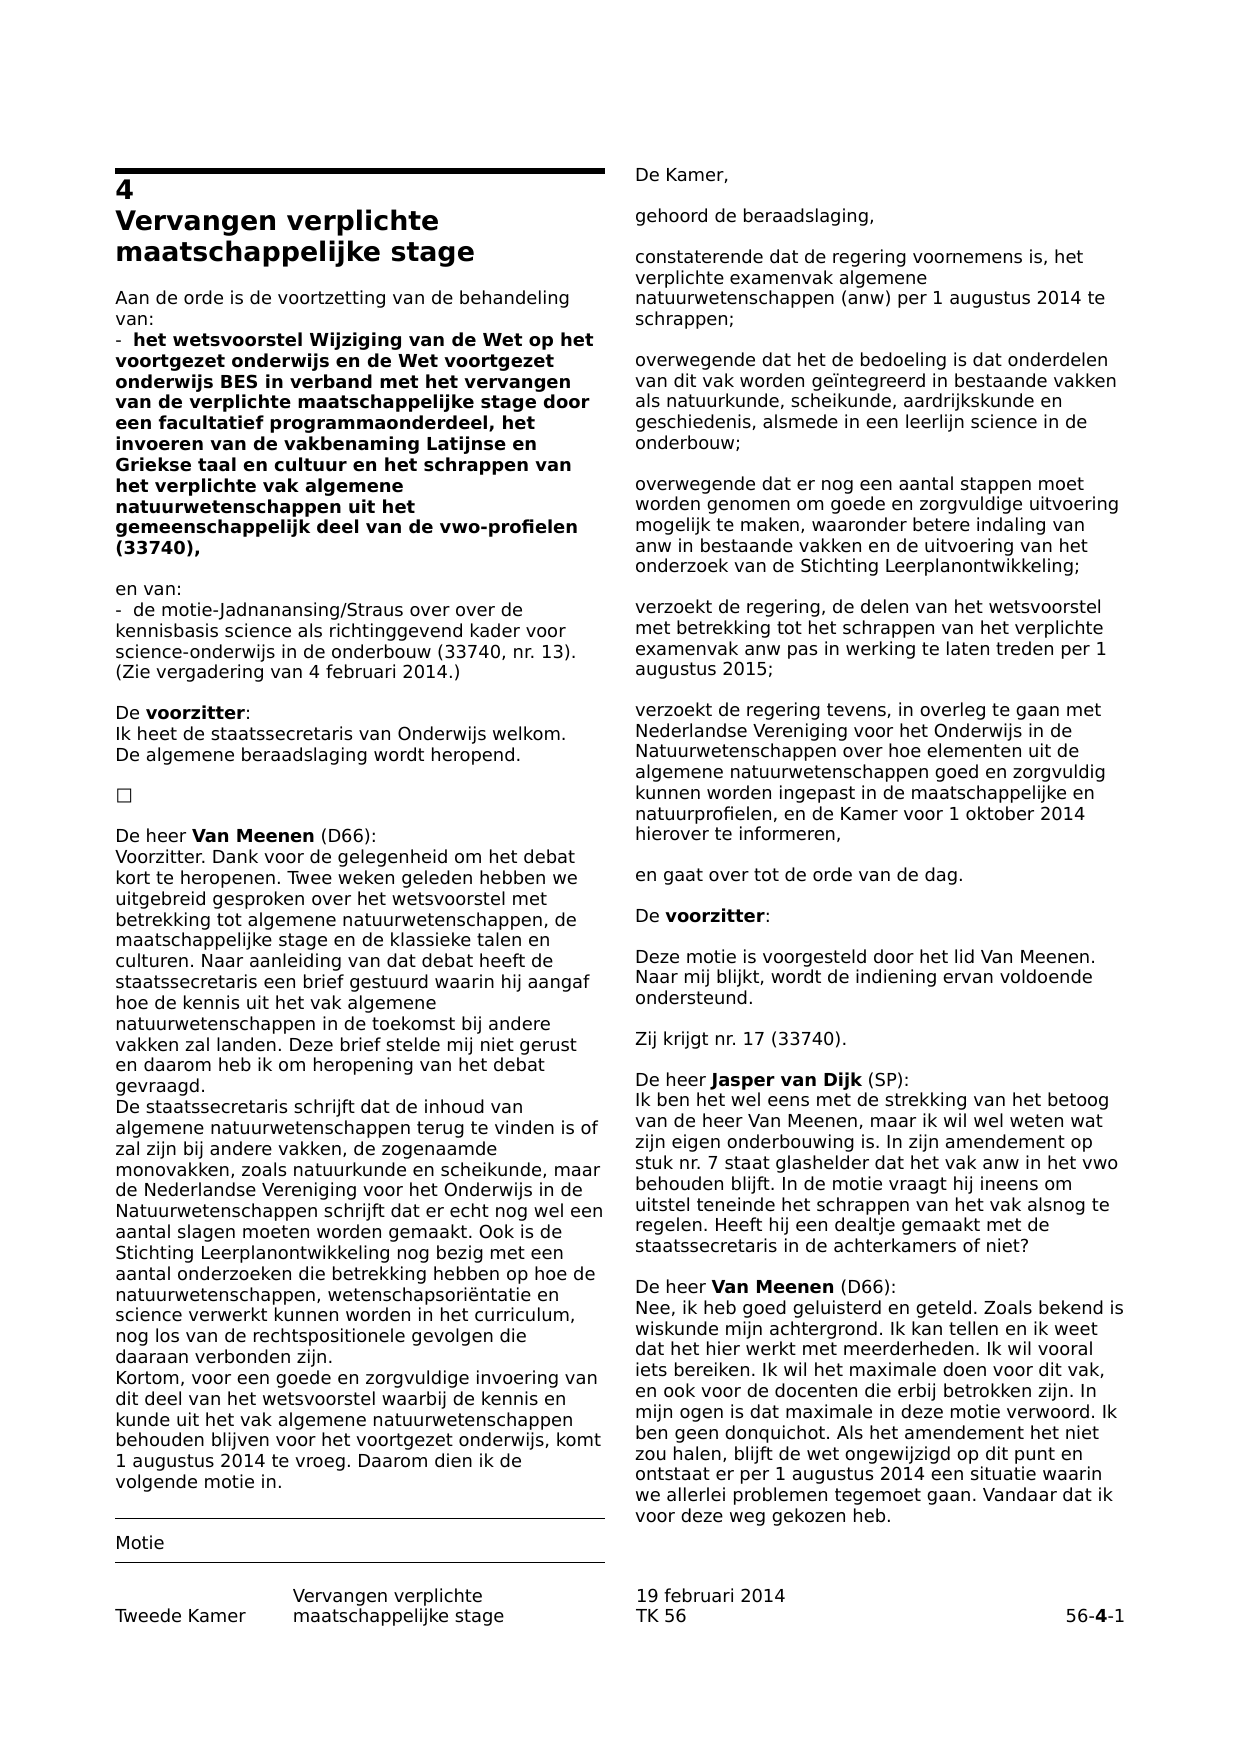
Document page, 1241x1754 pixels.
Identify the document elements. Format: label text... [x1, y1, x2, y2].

text en van: [115, 579, 605, 600]
text Deze motie is voorgesteld door het lid Van Meenen. Naar mij blijkt, wordt de indiening ervan voldoende ondersteund. [635, 946, 1125, 1009]
text Voorzitter. Dank voor de gelegenheid om het debat kort te heropenen. Twee weken geleden hebben we uitgebreid gesproken over het wetsvoorstel met betrekking tot algemene natuurwetenschappen, de maatschappelijke stage en de klassieke talen en culturen. Naar aanleiding van dat debat heeft de staatssecretaris een brief gestuurd waarin hij aangaf hoe de kennis uit het vak algemene natuurwetenschappen in de toekomst bij andere vakken zal landen. Deze brief stelde mij niet gerust en daarom heb ik om heropening van het debat gevraagd. [115, 847, 605, 1097]
text Motie [115, 1533, 605, 1553]
text gehoord de beraadslaging, [635, 206, 1125, 227]
text Zij krijgt nr. 17 (33740). [635, 1029, 1125, 1049]
text constaterende dat de regering voornemens is, het verplichte examenvak algemene natuurwetenschappen (anw) per 1 augustus 2014 te schrappen; [635, 247, 1125, 330]
text De heer Jasper van Dijk (SP): [635, 1069, 1125, 1090]
text Ik ben het wel eens met de strekking van het betoog van de heer Van Meenen, maar ik wil wel weten wat zijn eigen onderbouwing is. In zijn amendement op stuk nr. 7 staat glashelder dat het vak anw in het vwo behouden blijft. In de motie vraagt hij ineens om uitstel teneinde het schrappen van het vak alsnog te regelen. Heeft hij een dealtje gemaakt met de staatssecretaris in de achterkamers of niet? [635, 1090, 1125, 1257]
text De heer Van Meenen (D66): [115, 826, 605, 847]
text Kortom, voor een goede en zorgvuldige invoering van dit deel van het wetsvoorstel waarbij de kennis en kunde uit het vak algemene natuurwetenschappen behouden blijven voor het voortgezet onderwijs, komt 1 augustus 2014 te vroeg. Daarom dien ik de volgende motie in. [115, 1368, 605, 1493]
text (Zie vergadering van 4 februari 2014.) [115, 662, 605, 683]
text en gaat over tot de orde van de dag. [635, 865, 1125, 886]
text Aan de orde is de voortzetting van de behandeling van: [115, 288, 605, 330]
text overwegende dat het de bedoeling is dat onderdelen van dit vak worden geïntegreerd in bestaande vakken als natuurkunde, scheikunde, aardrijkskunde en geschiedenis, alsmede in een leerlijn science in de onderbouw; [635, 350, 1125, 453]
text overwegende dat er nog een aantal stappen moet worden genomen om goede en zorgvuldige uitvoering mogelijk te maken, waaronder betere indaling van anw in bestaande vakken en de uitvoering van het onderzoek van de Stichting Leerplanontwikkeling; [635, 473, 1125, 577]
text De voorzitter: [115, 703, 605, 724]
list het wetsvoorstel Wijziging van de Wet op het voortgezet onderwijs en de Wet voortgezet onderwijs BES in verband met het vervangen van de verplichte maatschappelijke stage door een facultatief programmaonderdeel, het invoeren van de vakbenaming Latijnse en Griekse taal en cultuur en het schrappen van het verplichte vak algemene natuurwetenschappen uit het gemeenschappelijk deel van de vwo-profielen (33740), [115, 330, 605, 559]
title 4 Vervangen verplichte maatschappelijke stage [115, 174, 605, 268]
text De Kamer, [635, 165, 1125, 186]
text verzoekt de regering, de delen van het wetsvoorstel met betrekking tot het schrappen van het verplichte examenvak anw pas in werking te laten treden per 1 augustus 2015; [635, 597, 1125, 680]
text verzoekt de regering tevens, in overleg te gaan met Nederlandse Vereniging voor het Onderwijs in de Natuurwetenschappen over hoe elementen uit de algemene natuurwetenschappen goed en zorgvuldig kunnen worden ingepast in de maatschappelijke en natuurprofielen, en de Kamer voor 1 oktober 2014 hierover te informeren, [635, 700, 1125, 845]
list de motie-Jadnanansing/Straus over over de kennisbasis science als richtinggevend kader voor science-onderwijs in de onderbouw (33740, nr. 13). [115, 600, 605, 662]
text ⬜ [115, 785, 605, 806]
text De staatssecretaris schrijft dat de inhoud van algemene natuurwetenschappen terug te vinden is of zal zijn bij andere vakken, de zogenaamde monovakken, zoals natuurkunde en scheikunde, maar de Nederlandse Vereniging voor het Onderwijs in de Natuurwetenschappen schrijft dat er echt nog wel een aantal slagen moeten worden gemaakt. Ook is de Stichting Leerplanontwikkeling nog bezig met een aantal onderzoeken die betrekking hebben op hoe de natuurwetenschappen, wetenschapsoriëntatie en science verwerkt kunnen worden in het curriculum, nog los van de rechtspositionele gevolgen die daaraan verbonden zijn. [115, 1097, 605, 1368]
text De voorzitter: [635, 906, 1125, 926]
text De algemene beraadslaging wordt heropend. [115, 744, 605, 765]
text Ik heet de staatssecretaris van Onderwijs welkom. [115, 724, 605, 744]
text De heer Van Meenen (D66): [635, 1277, 1125, 1297]
text Nee, ik heb goed geluisterd en geteld. Zoals bekend is wiskunde mijn achtergrond. Ik kan tellen en ik weet dat het hier werkt met meerderheden. Ik wil vooral iets bereiken. Ik wil het maximale doen voor dit vak, en ook voor de docenten die erbij betrokken zijn. In mijn ogen is dat maximale in deze motie verwoord. Ik ben geen donquichot. Als het amendement het niet zou halen, blijft de wet ongewijzigd op dit punt en ontstaat er per 1 augustus 2014 een situatie waarin we allerlei problemen tegemoet gaan. Vandaar dat ik voor deze weg gekozen heb. [635, 1297, 1125, 1527]
